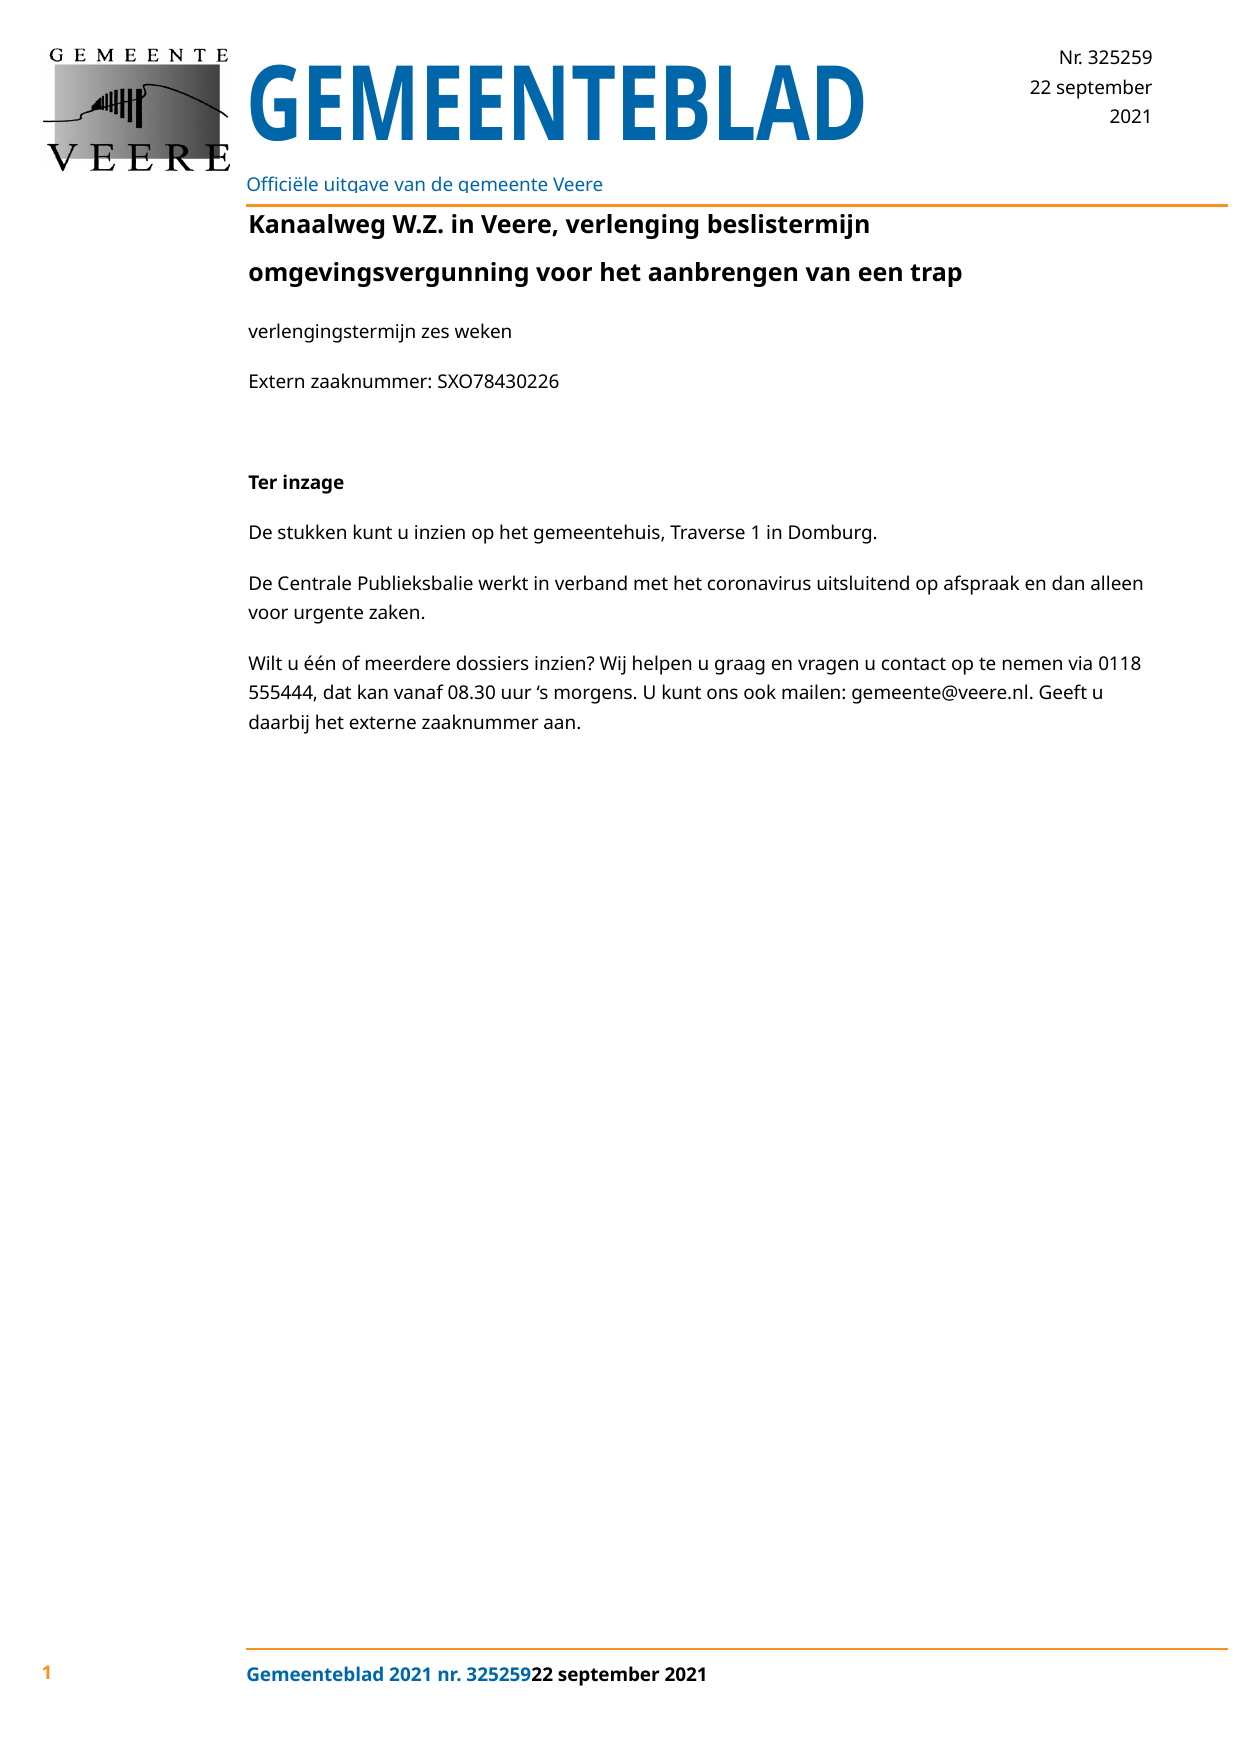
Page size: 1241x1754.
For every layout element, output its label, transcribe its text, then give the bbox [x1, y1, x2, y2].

picture [41, 47, 231, 172]
text Kanaalweg W.Z. in Veere, verlenging beslistermijn omgevingsvergunning voor het aanbrengen van een trap [248, 207, 1152, 288]
text verlengingstermijn zes weken [248, 318, 1152, 344]
text Extern zaaknummer: SXO78430226 [248, 368, 1152, 394]
text Ter inzage [248, 469, 1152, 495]
text De stukken kunt u inzien op het gemeentehuis, Traverse 1 in Domburg. [248, 519, 1152, 545]
text Wilt u één of meerdere dossiers inzien? Wij helpen u graag en vragen u contact op te nemen via 0118 555444, dat kan vanaf 08.30 uur ‘s morgens. U kunt ons ook mailen: gemeente@veere.nl. Geeft u daarbij het externe zaaknummer aan. [248, 650, 1152, 735]
text De Centrale Publieksbalie werkt in verband met het coronavirus uitsluitend op afspraak en dan alleen voor urgente zaken. [248, 570, 1152, 625]
